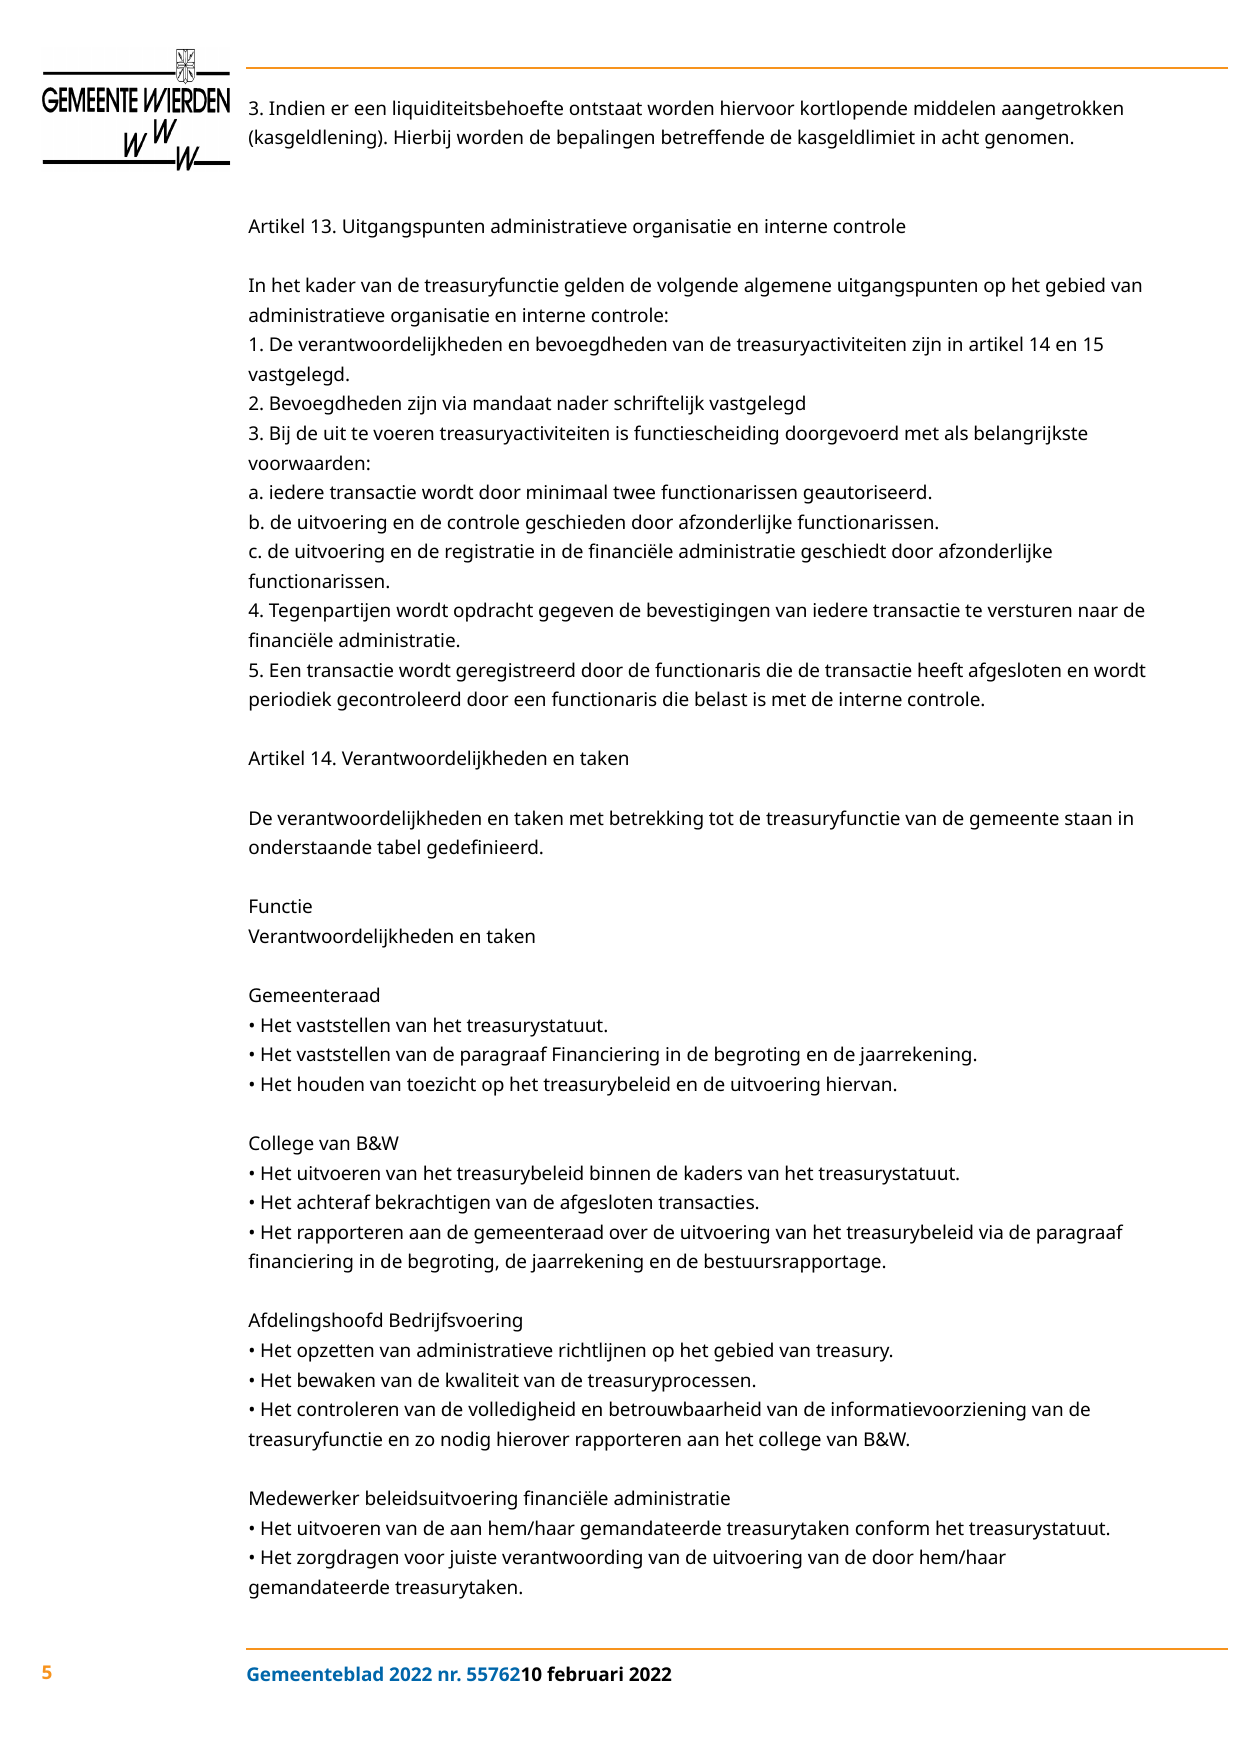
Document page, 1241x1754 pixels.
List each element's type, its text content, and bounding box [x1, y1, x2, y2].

text • Het houden van toezicht op het treasurybeleid en de uitvoering hiervan. [248, 1071, 1152, 1097]
text b. de uitvoering en de controle geschieden door afzonderlijke functionarissen. [248, 509, 1152, 535]
text Artikel 13. Uitgangspunten administratieve organisatie en interne controle [248, 213, 1152, 239]
text Functie [248, 893, 1152, 919]
text Afdelingshoofd Bedrijfsvoering [248, 1308, 1152, 1333]
text • Het vaststellen van het treasurystatuut. [248, 1012, 1152, 1038]
picture [41, 47, 231, 172]
text 3. Bij de uit te voeren treasuryactiviteiten is functiescheiding doorgevoerd met als belangrijkste voorwaarden: [248, 420, 1152, 476]
text • Het controleren van de volledigheid en betrouwbaarheid van de informatievoorziening van de treasuryfunctie en zo nodig hierover rapporteren aan het college van B&W. [248, 1396, 1152, 1452]
text College van B&W [248, 1130, 1152, 1156]
text c. de uitvoering en de registratie in de financiële administratie geschiedt door afzonderlijke functionarissen. [248, 538, 1152, 594]
text Medewerker beleidsuitvoering financiële administratie [248, 1485, 1152, 1511]
text • Het bewaken van de kwaliteit van de treasuryprocessen. [248, 1367, 1152, 1393]
text a. iedere transactie wordt door minimaal twee functionarissen geautoriseerd. [248, 479, 1152, 505]
text Gemeenteraad [248, 982, 1152, 1008]
text 2. Bevoegdheden zijn via mandaat nader schriftelijk vastgelegd [248, 391, 1152, 416]
text In het kader van de treasuryfunctie gelden de volgende algemene uitgangspunten op het gebied van administratieve organisatie en interne controle: [248, 272, 1152, 328]
text Verantwoordelijkheden en taken [248, 923, 1152, 949]
text • Het achteraf bekrachtigen van de afgesloten transacties. [248, 1189, 1152, 1215]
text • Het uitvoeren van het treasurybeleid binnen de kaders van het treasurystatuut. [248, 1160, 1152, 1186]
text De verantwoordelijkheden en taken met betrekking tot de treasuryfunctie van de gemeente staan in onderstaande tabel gedefinieerd. [248, 805, 1152, 860]
text • Het opzetten van administratieve richtlijnen op het gebied van treasury. [248, 1337, 1152, 1363]
text • Het rapporteren aan de gemeenteraad over de uitvoering van het treasurybeleid via de paragraaf financiering in de begroting, de jaarrekening en de bestuursrapportage. [248, 1219, 1152, 1274]
text 4. Tegenpartijen wordt opdracht gegeven de bevestigingen van iedere transactie te versturen naar de financiële administratie. [248, 598, 1152, 653]
text • Het zorgdragen voor juiste verantwoording van de uitvoering van de door hem/haar gemandateerde treasurytaken. [248, 1544, 1152, 1600]
text 3. Indien er een liquiditeitsbehoefte ontstaat worden hiervoor kortlopende middelen aangetrokken (kasgeldlening). Hierbij worden de bepalingen betreffende de kasgeldlimiet in acht genomen. [248, 95, 1152, 150]
text 5. Een transactie wordt geregistreerd door de functionaris die de transactie heeft afgesloten en wordt periodiek gecontroleerd door een functionaris die belast is met de interne controle. [248, 657, 1152, 712]
text • Het vaststellen van de paragraaf Financiering in de begroting en de jaarrekening. [248, 1041, 1152, 1067]
text • Het uitvoeren van de aan hem/haar gemandateerde treasurytaken conform het treasurystatuut. [248, 1515, 1152, 1541]
text 1. De verantwoordelijkheden en bevoegdheden van de treasuryactiviteiten zijn in artikel 14 en 15 vastgelegd. [248, 331, 1152, 387]
text Artikel 14. Verantwoordelijkheden en taken [248, 746, 1152, 771]
